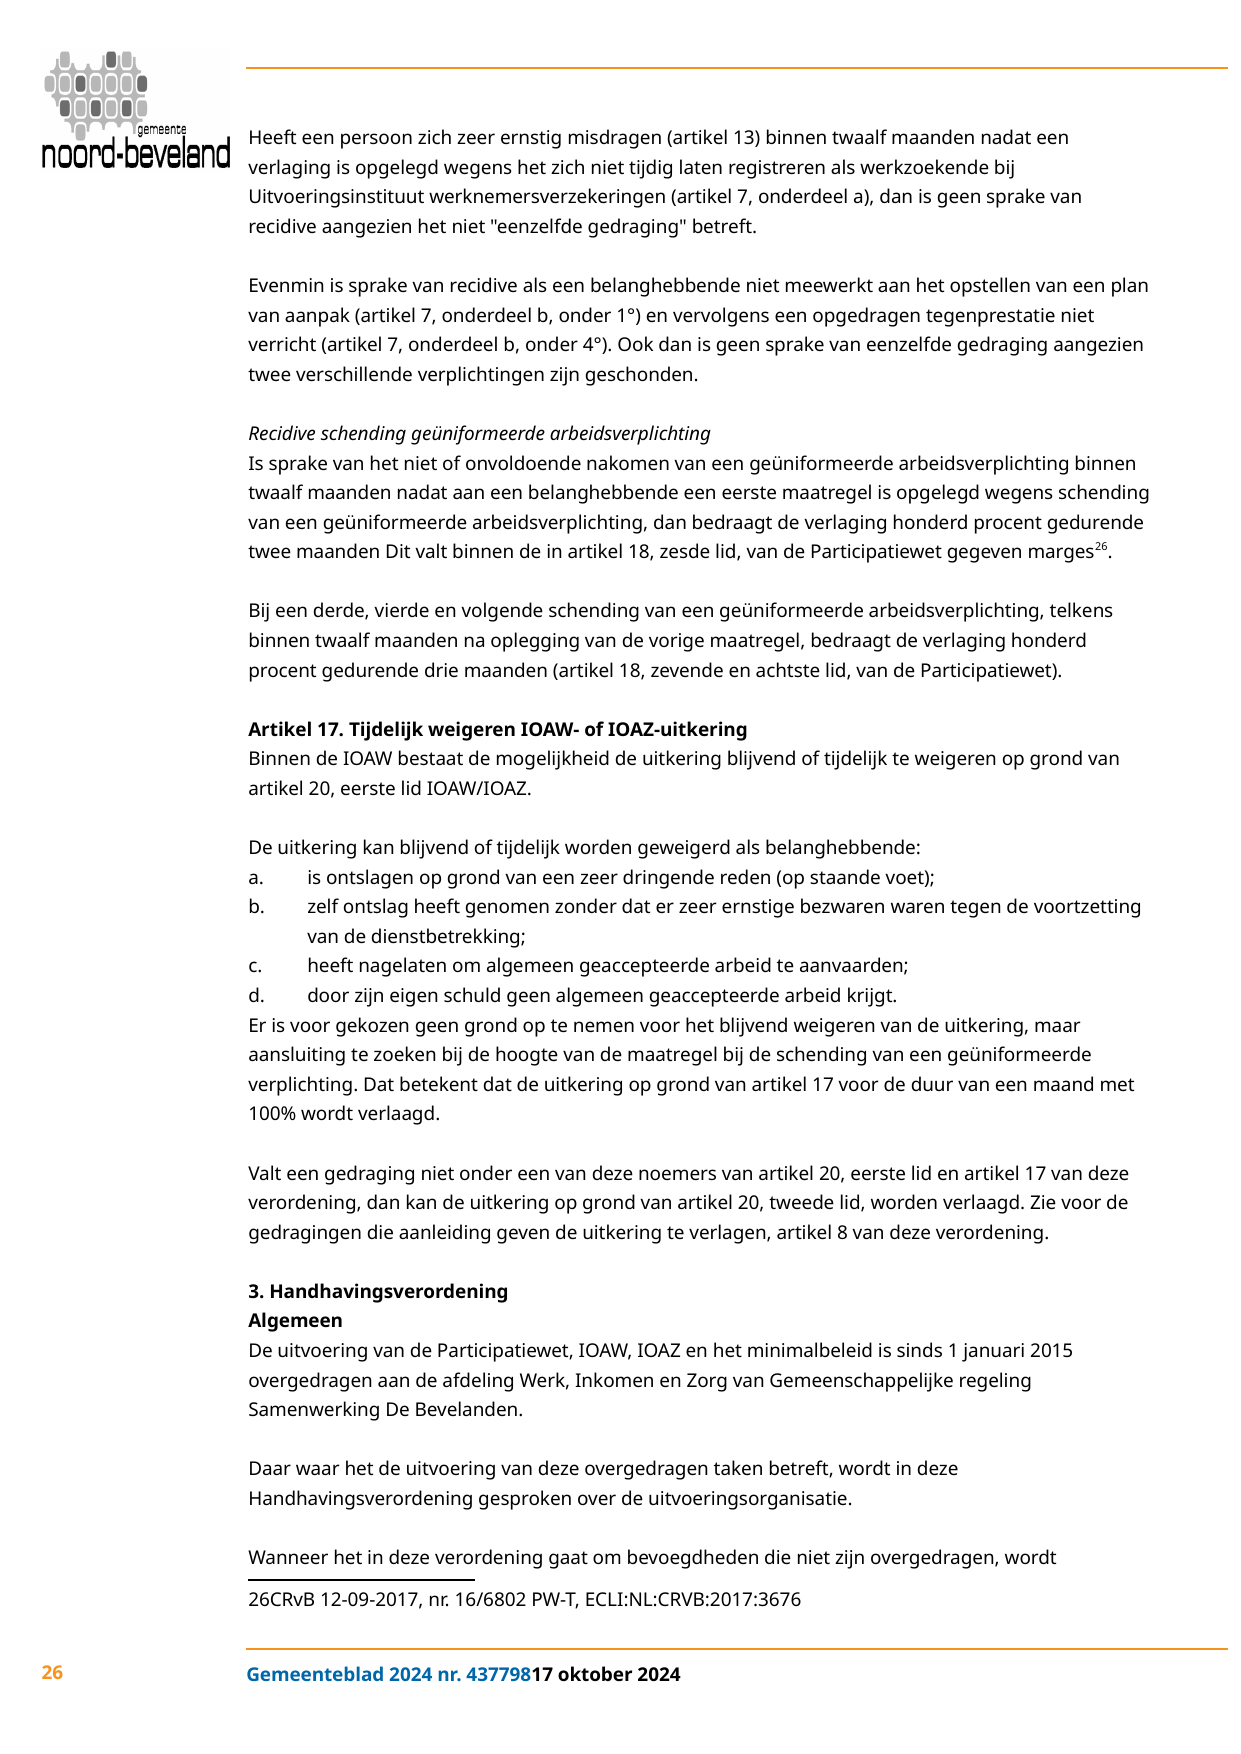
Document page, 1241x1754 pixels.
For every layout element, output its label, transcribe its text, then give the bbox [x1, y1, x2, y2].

text Valt een gedraging niet onder een van deze noemers van artikel 20, eerste lid en artikel 17 van deze verordening, dan kan de uitkering op grond van artikel 20, tweede lid, worden verlaagd. Zie voor de gedragingen die aanleiding geven de uitkering te verlagen, artikel 8 van deze verordening. [248, 1160, 1152, 1245]
picture [41, 47, 231, 172]
text Artikel 17. Tijdelijk weigeren IOAW- of IOAZ-uitkering [248, 716, 1152, 742]
text Algemeen [248, 1308, 1152, 1333]
text Daar waar het de uitvoering van deze overgedragen taken betreft, wordt in deze Handhavingsverordening gesproken over de uitvoeringsorganisatie. [248, 1456, 1152, 1511]
text Heeft een persoon zich zeer ernstig misdragen (artikel 13) binnen twaalf maanden nadat een verlaging is opgelegd wegens het zich niet tijdig laten registreren als werkzoekende bij Uitvoeringsinstituut werknemersverzekeringen (artikel 7, onderdeel a), dan is geen sprake van recidive aangezien het niet "eenzelfde gedraging" betreft. [248, 124, 1152, 239]
text Binnen de IOAW bestaat de mogelijkheid de uitkering blijvend of tijdelijk te weigeren op grond van artikel 20, eerste lid IOAW/IOAZ. [248, 746, 1152, 801]
text Er is voor gekozen geen grond op te nemen voor het blijvend weigeren van de uitkering, maar aansluiting te zoeken bij de hoogte van de maatregel bij de schending van een geüniformeerde verplichting. Dat betekent dat de uitkering op grond van artikel 17 voor de duur van een maand met 100% wordt verlaagd. [248, 1012, 1152, 1126]
list zelf ontslag heeft genomen zonder dat er zeer ernstige bezwaren waren tegen de voortzetting van de dienstbetrekking; [248, 893, 1152, 949]
list is ontslagen op grond van een zeer dringende reden (op staande voet); [248, 864, 1152, 890]
list heeft nagelaten om algemeen geaccepteerde arbeid te aanvaarden; [248, 953, 1152, 978]
text Recidive schending geüniformeerde arbeidsverplichting [248, 420, 1152, 446]
text Wanneer het in deze verordening gaat om bevoegdheden die niet zijn overgedragen, wordt [248, 1544, 1152, 1570]
text 3. Handhavingsverordening [248, 1278, 1152, 1304]
list door zijn eigen schuld geen algemeen geaccepteerde arbeid krijgt. [248, 982, 1152, 1008]
text Bij een derde, vierde en volgende schending van een geüniformeerde arbeidsverplichting, telkens binnen twaalf maanden na oplegging van de vorige maatregel, bedraagt de verlaging honderd procent gedurende drie maanden (artikel 18, zevende en achtste lid, van de Participatiewet). [248, 598, 1152, 683]
text De uitvoering van de Participatiewet, IOAW, IOAZ en het minimalbeleid is sinds 1 januari 2015 overgedragen aan de afdeling Werk, Inkomen en Zorg van Gemeenschappelijke regeling Samenwerking De Bevelanden. [248, 1337, 1152, 1422]
text Evenmin is sprake van recidive als een belanghebbende niet meewerkt aan het opstellen van een plan van aanpak (artikel 7, onderdeel b, onder 1°) en vervolgens een opgedragen tegenprestatie niet verricht (artikel 7, onderdeel b, onder 4°). Ook dan is geen sprake van eenzelfde gedraging aangezien twee verschillende verplichtingen zijn geschonden. [248, 272, 1152, 387]
text De uitkering kan blijvend of tijdelijk worden geweigerd als belanghebbende: [248, 834, 1152, 860]
text Is sprake van het niet of onvoldoende nakomen van een geüniformeerde arbeidsverplichting binnen twaalf maanden nadat aan een belanghebbende een eerste maatregel is opgelegd wegens schending van een geüniformeerde arbeidsverplichting, dan bedraagt de verlaging honderd procent gedurende twee maanden Dit valt binnen de in artikel 18, zesde lid, van de Participatiewet gegeven marges. [248, 450, 1152, 564]
text CRvB 12-09-2017, nr. 16/6802 PW-T, ECLI:NL:CRVB:2017:3676 [248, 1586, 1152, 1612]
